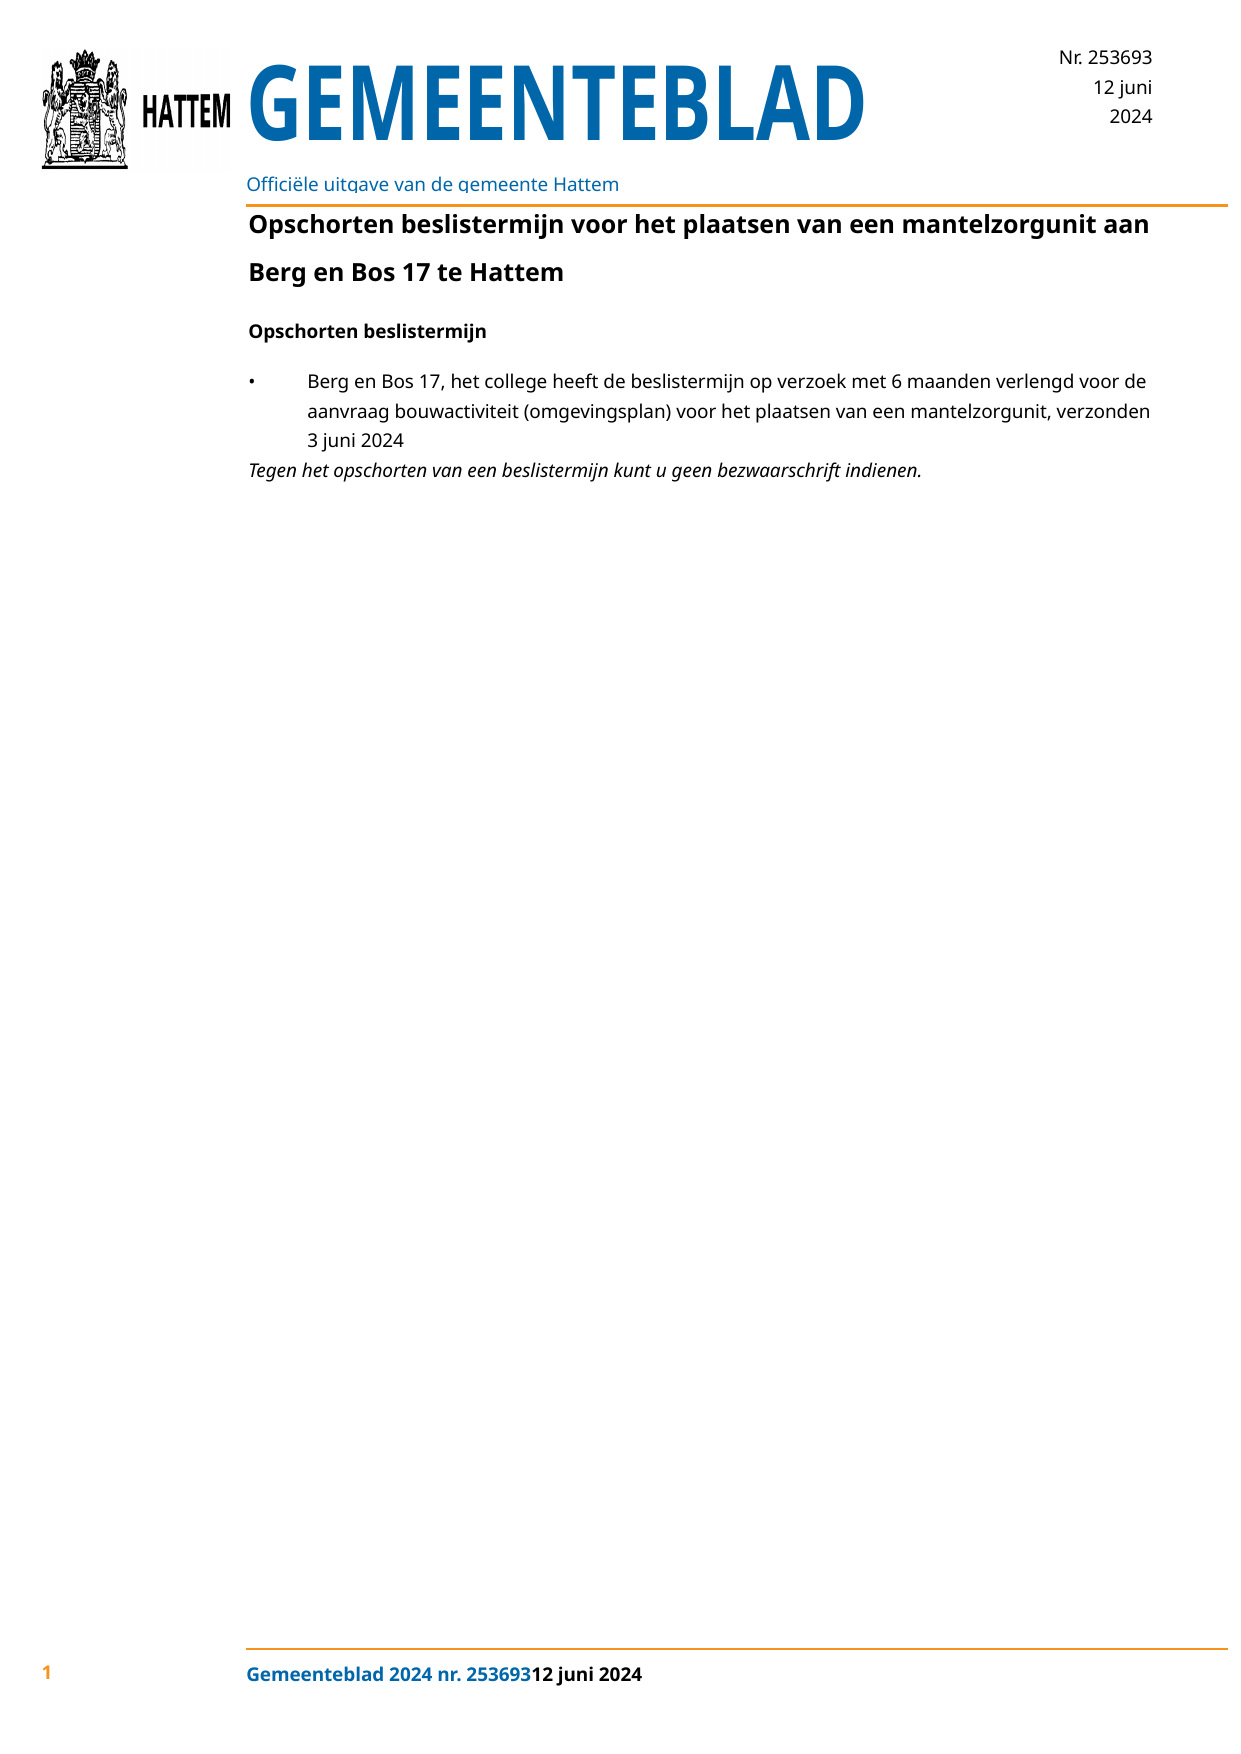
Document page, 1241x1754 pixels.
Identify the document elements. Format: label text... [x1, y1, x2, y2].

picture [41, 47, 231, 172]
text Opschorten beslistermijn [248, 318, 1152, 344]
list Berg en Bos 17, het college heeft de beslistermijn op verzoek met 6 maanden verlengd voor de aanvraag bouwactiviteit (omgevingsplan) voor het plaatsen van een mantelzorgunit, verzonden 3 juni 2024 [248, 368, 1152, 453]
text Tegen het opschorten van een beslistermijn kunt u geen bezwaarschrift indienen. [248, 457, 1152, 483]
text Opschorten beslistermijn voor het plaatsen van een mantelzorgunit aan Berg en Bos 17 te Hattem [248, 207, 1152, 288]
